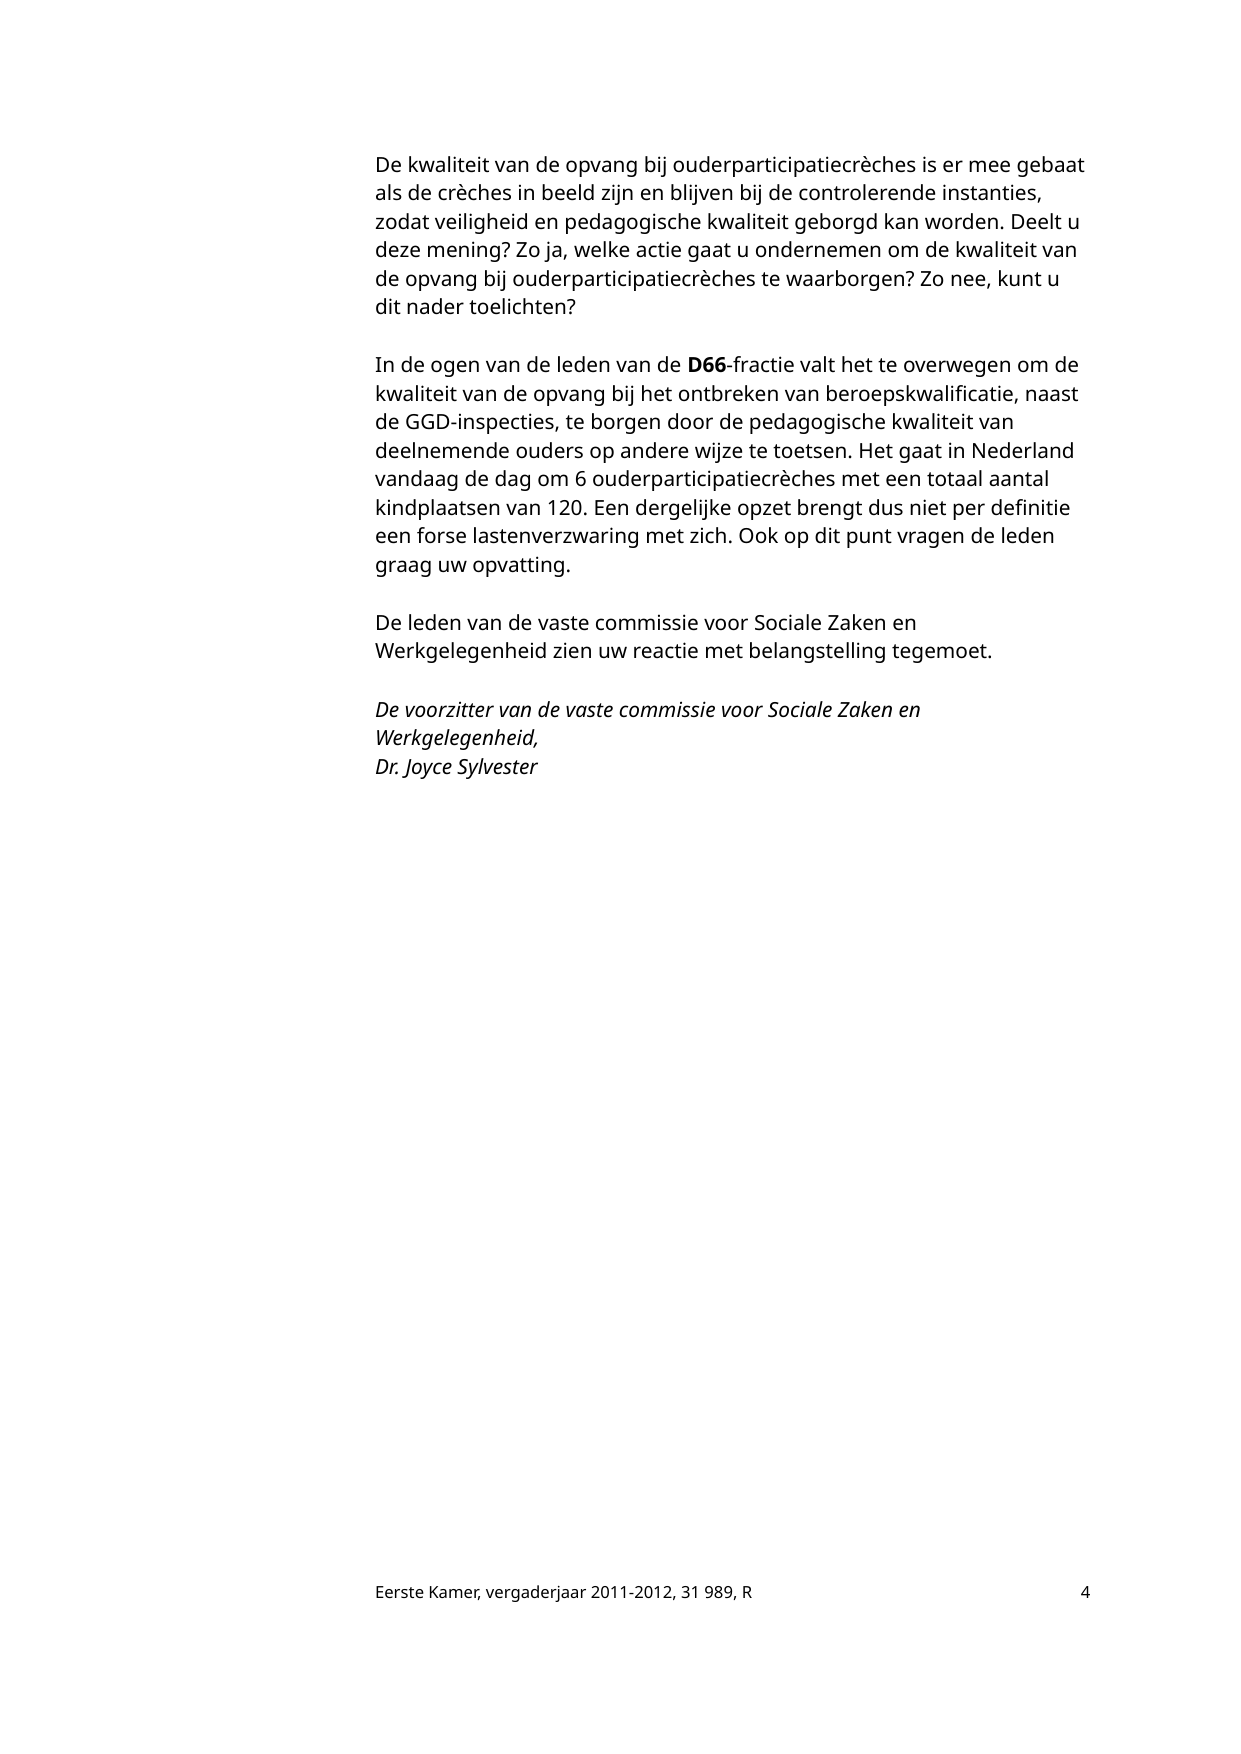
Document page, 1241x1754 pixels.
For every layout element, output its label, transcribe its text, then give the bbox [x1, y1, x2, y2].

text In de ogen van de leden van de D66-fractie valt het te overwegen om de kwaliteit van de opvang bij het ontbreken van beroepskwalificatie, naast de GGD-inspecties, te borgen door de pedagogische kwaliteit van deelnemende ouders op andere wijze te toetsen. Het gaat in Nederland vandaag de dag om 6 ouderparticipatiecrèches met een totaal aantal kindplaatsen van 120. Een dergelijke opzet brengt dus niet per definitie een forse lastenverzwaring met zich. Ook op dit punt vragen de leden graag uw opvatting. [375, 351, 1090, 578]
text De kwaliteit van de opvang bij ouderparticipatiecrèches is er mee gebaat als de crèches in beeld zijn en blijven bij de controlerende instanties, zodat veiligheid en pedagogische kwaliteit geborgd kan worden. Deelt u deze mening? Zo ja, welke actie gaat u ondernemen om de kwaliteit van de opvang bij ouderparticipatiecrèches te waarborgen? Zo nee, kunt u dit nader toelichten? [375, 150, 1090, 321]
text De leden van de vaste commissie voor Sociale Zaken en Werkgelegenheid zien uw reactie met belangstelling tegemoet. [375, 608, 1090, 665]
text Dr. Joyce Sylvester [375, 752, 1090, 780]
text De voorzitter van de vaste commissie voor Sociale Zaken en Werkgelegenheid, [375, 695, 1090, 752]
